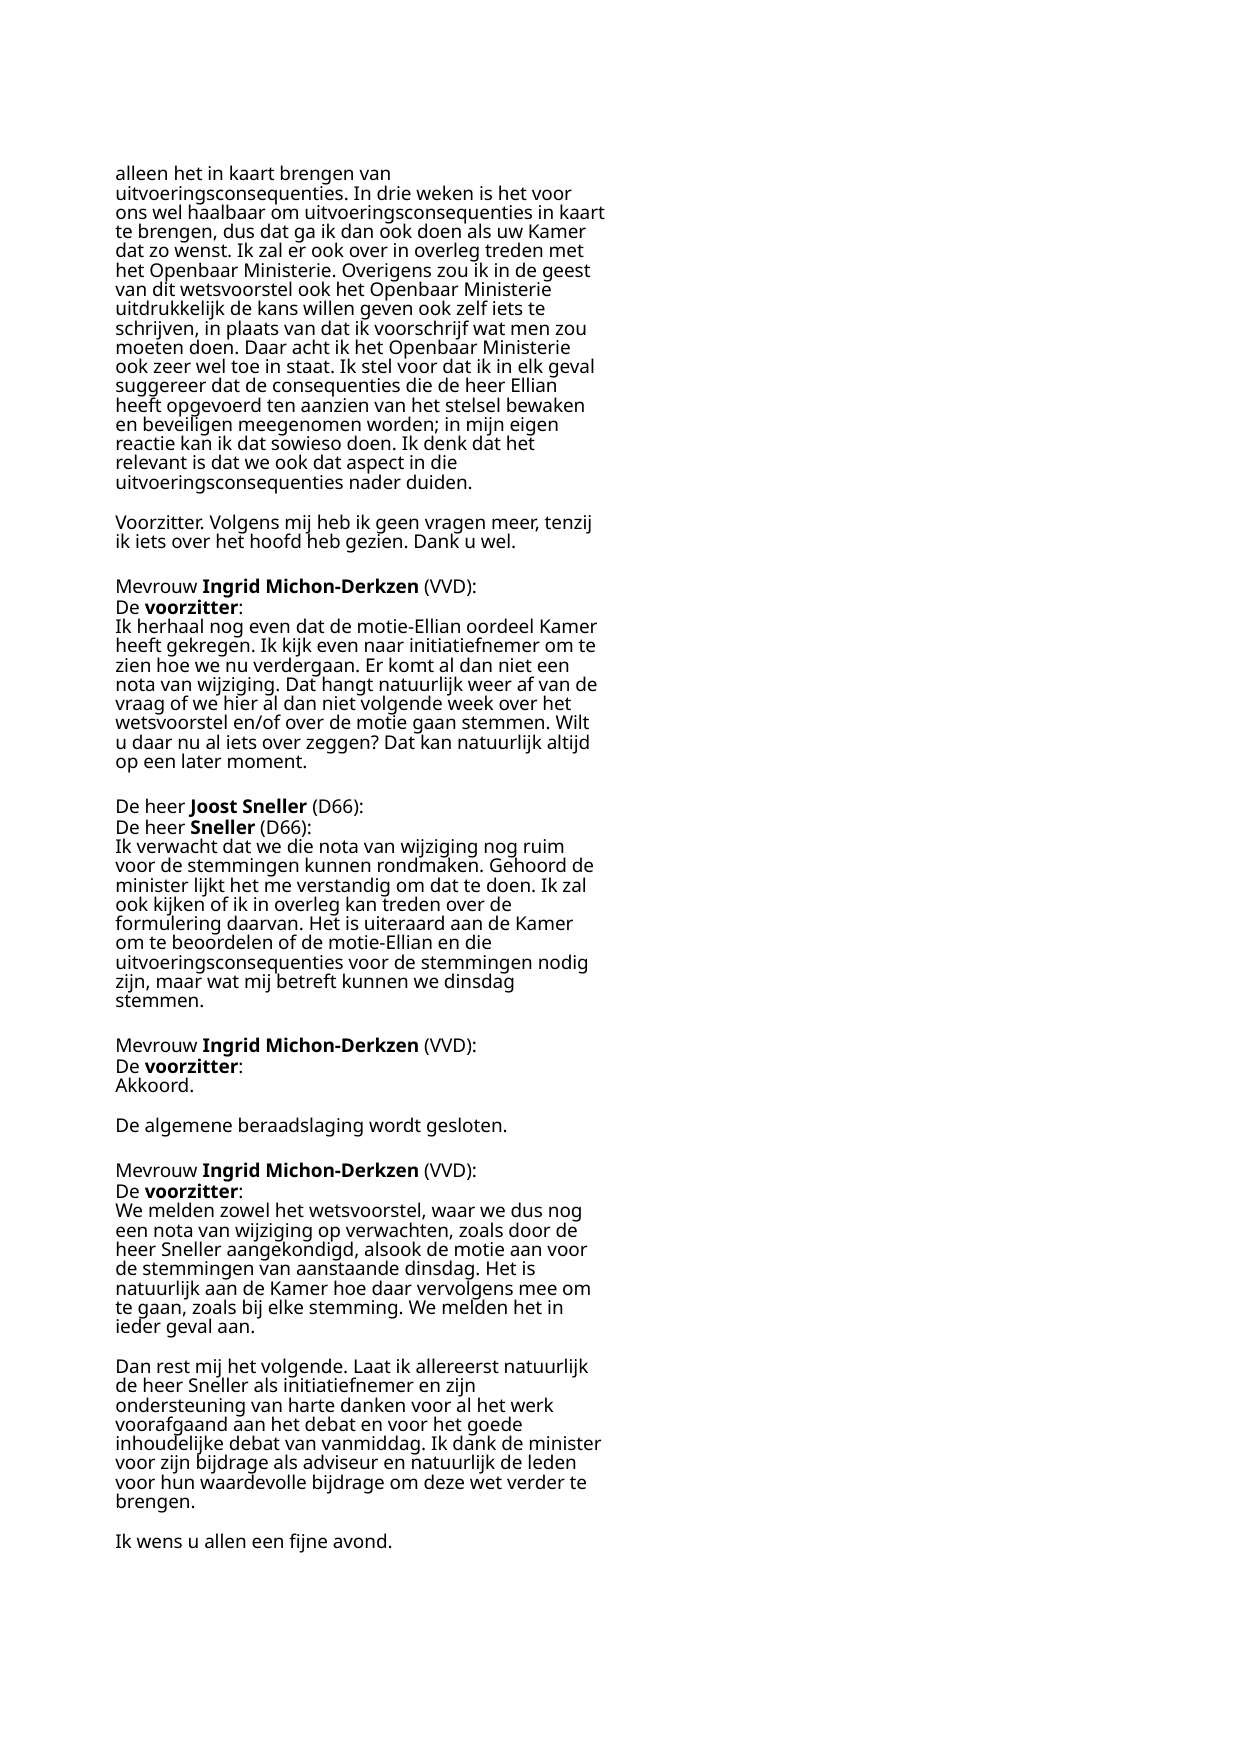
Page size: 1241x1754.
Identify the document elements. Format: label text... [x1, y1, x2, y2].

text De algemene beraadslaging wordt gesloten. [115, 1117, 605, 1137]
text Ik wens u allen een fijne avond. [115, 1533, 605, 1552]
text Dan rest mij het volgende. Laat ik allereerst natuurlijk de heer Sneller als initiatiefnemer en zijn ondersteuning van harte danken voor al het werk voorafgaand aan het debat en voor het goede inhoudelijke debat van vanmiddag. Ik dank de minister voor zijn bijdrage als adviseur en natuurlijk de leden voor hun waardevolle bijdrage om deze wet verder te brengen. [115, 1358, 605, 1512]
text De heer Joost Sneller (D66): [115, 793, 605, 819]
text Ik verwacht dat we die nota van wijziging nog ruim voor de stemmingen kunnen rondmaken. Gehoord de minister lijkt het me verstandig om dat te doen. Ik zal ook kijken of ik in overleg kan treden over de formulering daarvan. Het is uiteraard aan de Kamer om te beoordelen of de motie-Ellian en die uitvoeringsconsequenties voor de stemmingen nodig zijn, maar wat mij betreft kunnen we dinsdag stemmen. [115, 838, 605, 1011]
text Voorzitter. Volgens mij heb ik geen vragen meer, tenzij ik iets over het hoofd heb gezien. Dank u wel. [115, 514, 605, 552]
text Mevrouw Ingrid Michon-Derkzen (VVD): [115, 1157, 605, 1183]
text De voorzitter: [115, 1058, 605, 1077]
text Mevrouw Ingrid Michon-Derkzen (VVD): [115, 1032, 605, 1058]
text Akkoord. [115, 1077, 605, 1097]
text De heer Sneller (D66): [115, 819, 605, 838]
text De voorzitter: [115, 1183, 605, 1202]
text De voorzitter: [115, 599, 605, 618]
text We melden zowel het wetsvoorstel, waar we dus nog een nota van wijziging op verwachten, zoals door de heer Sneller aangekondigd, alsook de motie aan voor de stemmingen van aanstaande dinsdag. Het is natuurlijk aan de Kamer hoe daar vervolgens mee om te gaan, zoals bij elke stemming. We melden het in ieder geval aan. [115, 1202, 605, 1337]
text alleen het in kaart brengen van uitvoeringsconsequenties. In drie weken is het voor ons wel haalbaar om uitvoeringsconsequenties in kaart te brengen, dus dat ga ik dan ook doen als uw Kamer dat zo wenst. Ik zal er ook over in overleg treden met het Openbaar Ministerie. Overigens zou ik in de geest van dit wetsvoorstel ook het Openbaar Ministerie uitdrukkelijk de kans willen geven ook zelf iets te schrijven, in plaats van dat ik voorschrijf wat men zou moeten doen. Daar acht ik het Openbaar Ministerie ook zeer wel toe in staat. Ik stel voor dat ik in elk geval suggereer dat de consequenties die de heer Ellian heeft opgevoerd ten aanzien van het stelsel bewaken en beveiligen meegenomen worden; in mijn eigen reactie kan ik dat sowieso doen. Ik denk dat het relevant is dat we ook dat aspect in die uitvoeringsconsequenties nader duiden. [115, 165, 605, 493]
text Mevrouw Ingrid Michon-Derkzen (VVD): [115, 573, 605, 599]
text Ik herhaal nog even dat de motie-Ellian oordeel Kamer heeft gekregen. Ik kijk even naar initiatiefnemer om te zien hoe we nu verdergaan. Er komt al dan niet een nota van wijziging. Dat hangt natuurlijk weer af van de vraag of we hier al dan niet volgende week over het wetsvoorstel en/of over de motie gaan stemmen. Wilt u daar nu al iets over zeggen? Dat kan natuurlijk altijd op een later moment. [115, 618, 605, 772]
